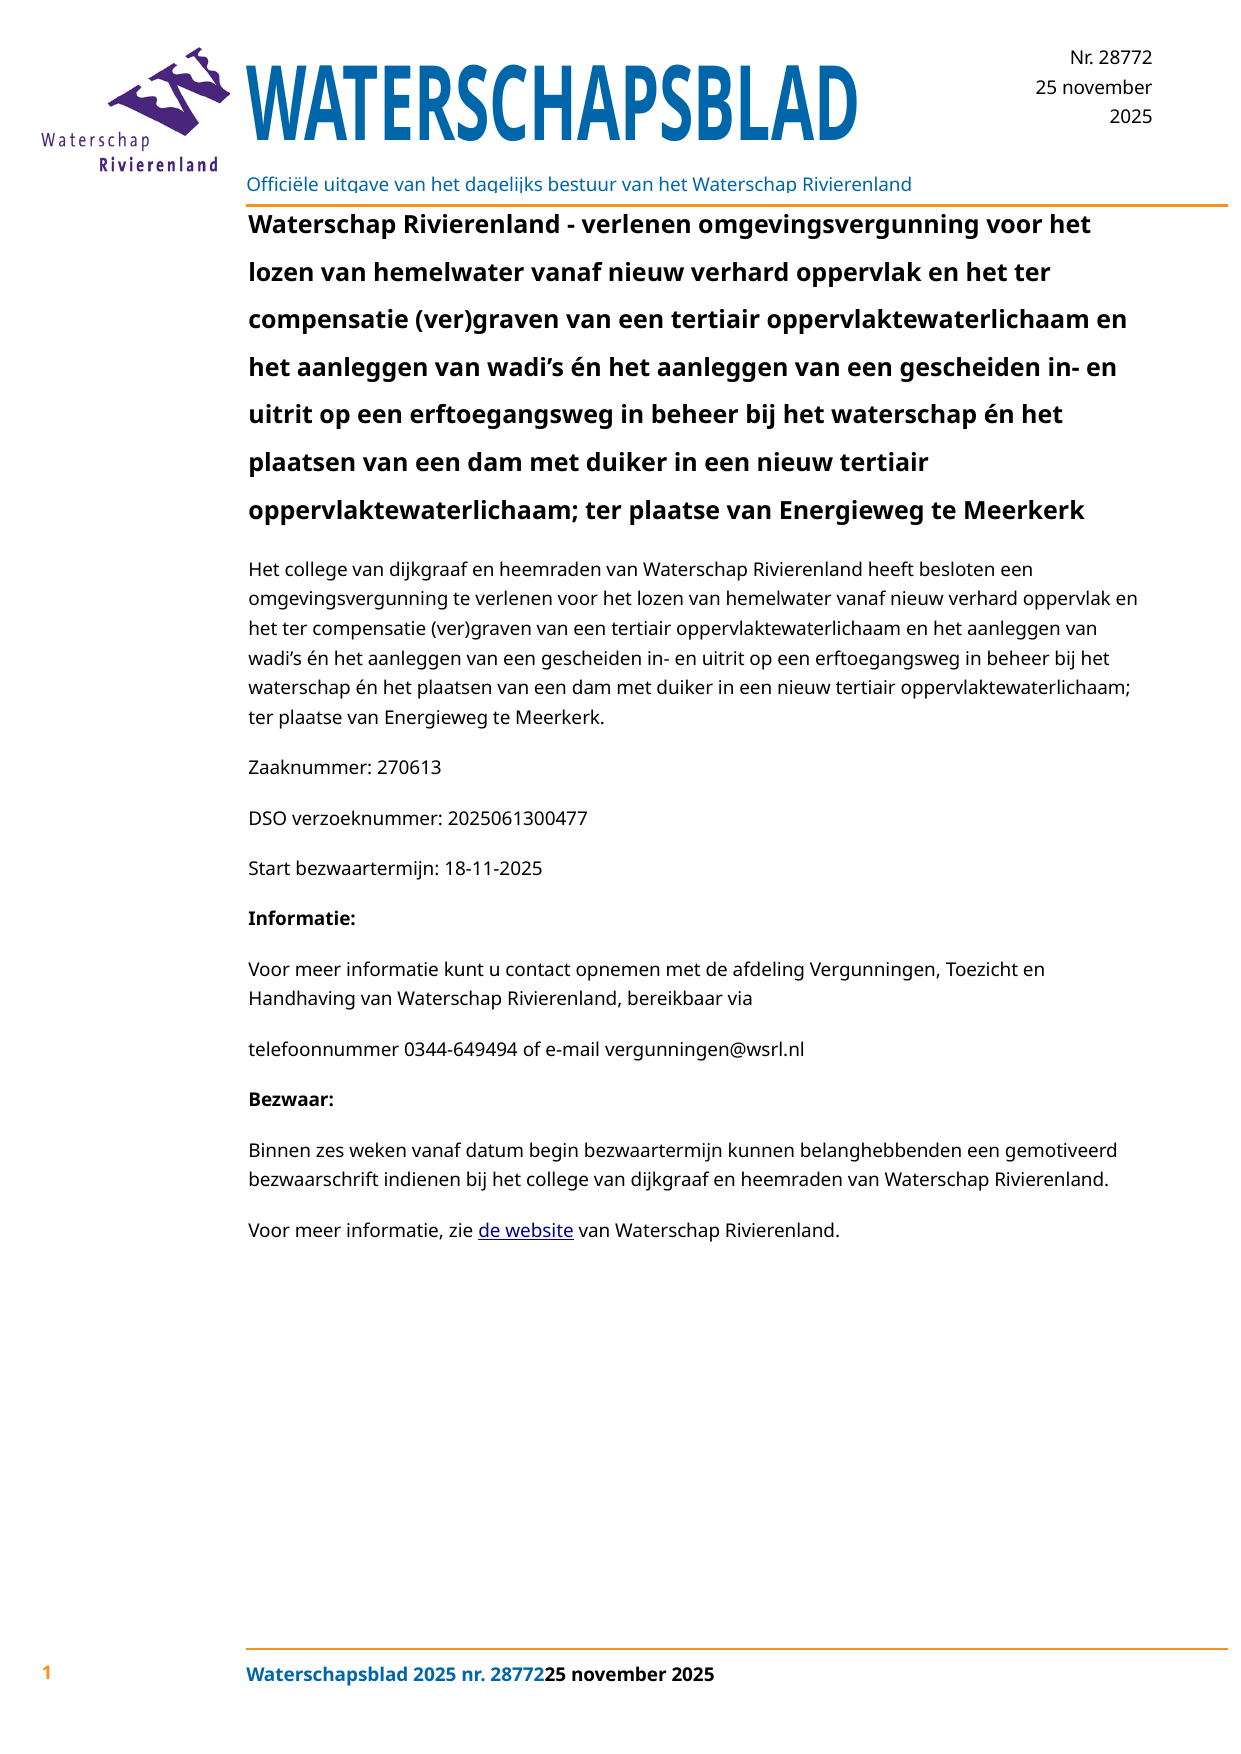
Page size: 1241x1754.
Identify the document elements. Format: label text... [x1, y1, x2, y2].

text Binnen zes weken vanaf datum begin bezwaartermijn kunnen belanghebbenden een gemotiveerd bezwaarschrift indienen bij het college van dijkgraaf en heemraden van Waterschap Rivierenland. [248, 1137, 1152, 1192]
text Zaaknummer: 270613 [248, 754, 1152, 780]
text Voor meer informatie kunt u contact opnemen met de afdeling Vergunningen, Toezicht en Handhaving van Waterschap Rivierenland, bereikbaar via [248, 956, 1152, 1011]
picture [41, 47, 231, 172]
text DSO verzoeknummer: 2025061300477 [248, 805, 1152, 830]
text Start bezwaartermijn: 18-11-2025 [248, 855, 1152, 881]
text Bezwaar: [248, 1086, 1152, 1112]
text Voor meer informatie, zie de website van Waterschap Rivierenland. [248, 1217, 1152, 1242]
text Waterschap Rivierenland - verlenen omgevingsvergunning voor het lozen van hemelwater vanaf nieuw verhard oppervlak en het ter compensatie (ver)graven van een tertiair oppervlaktewaterlichaam en het aanleggen van wadi’s én het aanleggen van een gescheiden in- en uitrit op een erftoegangsweg in beheer bij het waterschap én het plaatsen van een dam met duiker in een nieuw tertiair oppervlaktewaterlichaam; ter plaatse van Energieweg te Meerkerk [248, 207, 1152, 526]
text telefoonnummer 0344-649494 of e-mail vergunningen@wsrl.nl [248, 1036, 1152, 1062]
text Informatie: [248, 906, 1152, 931]
text Het college van dijkgraaf en heemraden van Waterschap Rivierenland heeft besloten een omgevingsvergunning te verlenen voor het lozen van hemelwater vanaf nieuw verhard oppervlak en het ter compensatie (ver)graven van een tertiair oppervlaktewaterlichaam en het aanleggen van wadi’s én het aanleggen van een gescheiden in- en uitrit op een erftoegangsweg in beheer bij het waterschap én het plaatsen van een dam met duiker in een nieuw tertiair oppervlaktewaterlichaam; ter plaatse van Energieweg te Meerkerk. [248, 556, 1152, 729]
